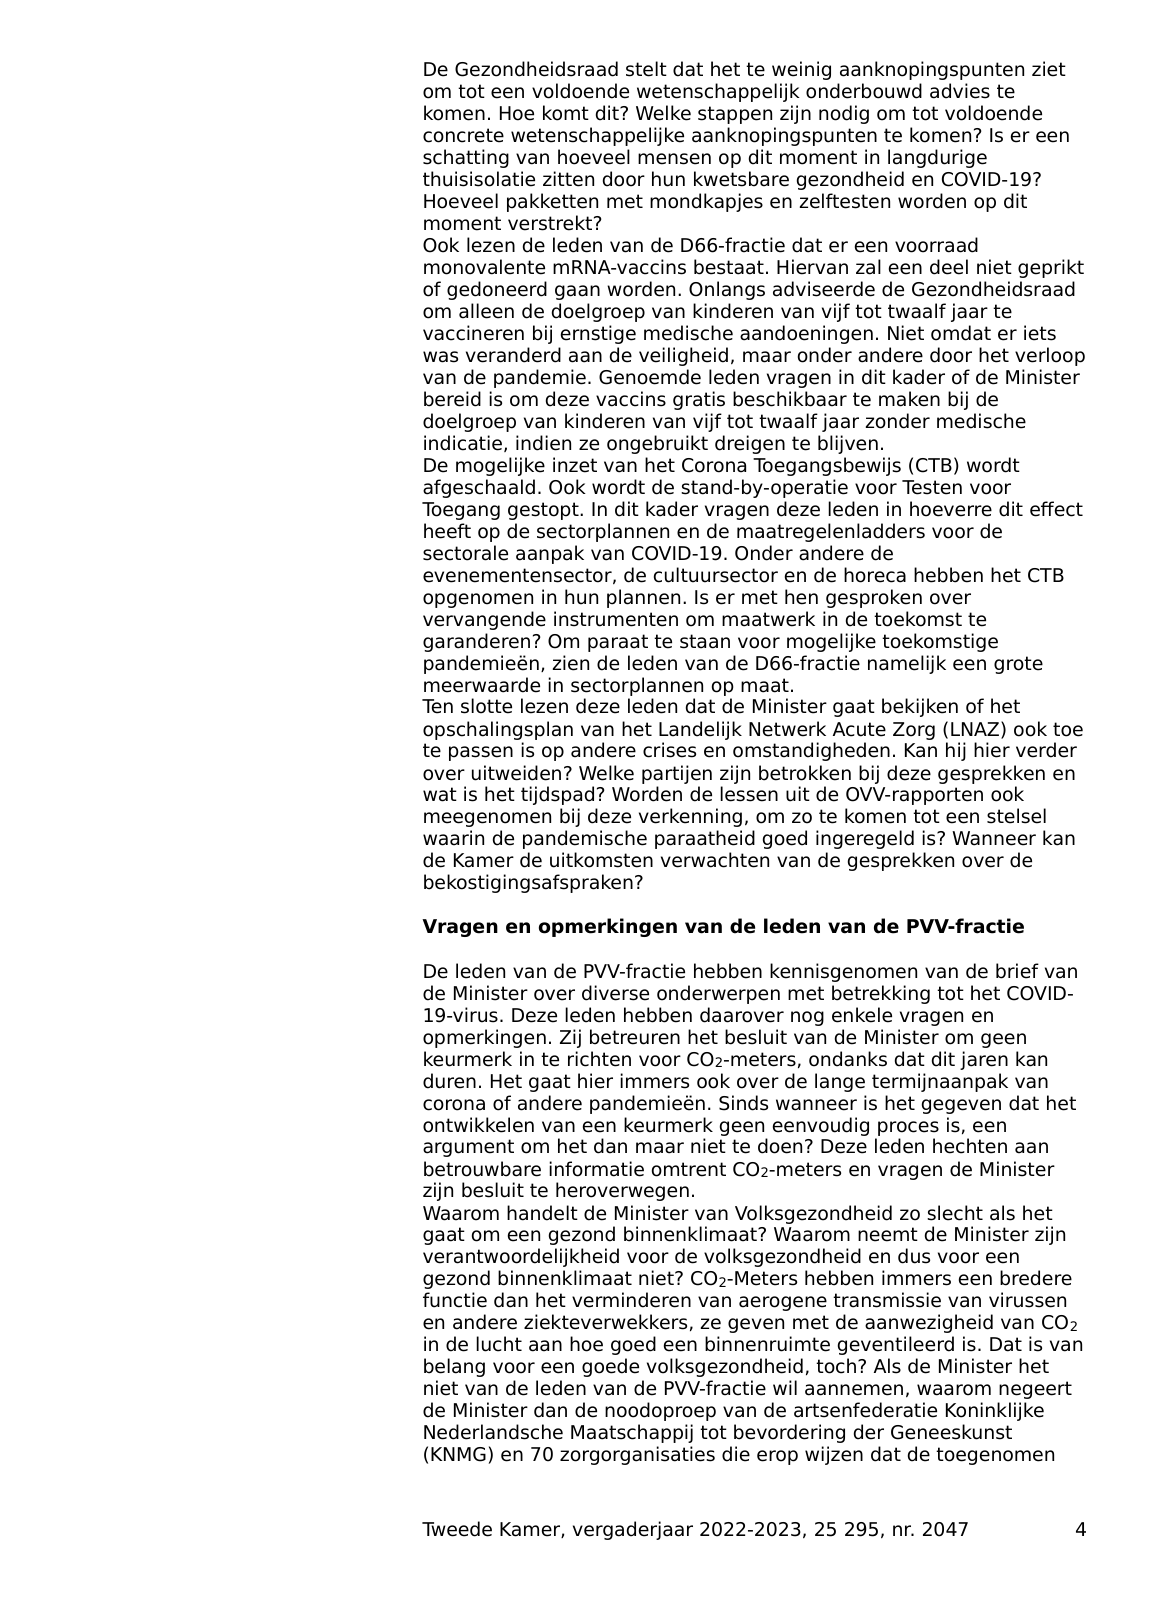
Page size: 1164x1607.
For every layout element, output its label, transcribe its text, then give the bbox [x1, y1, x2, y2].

text Ook lezen de leden van de D66-fractie dat er een voorraad monovalente mRNA-vaccins bestaat. Hiervan zal een deel niet geprikt of gedoneerd gaan worden. Onlangs adviseerde de Gezondheidsraad om alleen de doelgroep van kinderen van vijf tot twaalf jaar te vaccineren bij ernstige medische aandoeningen. Niet omdat er iets was veranderd aan de veiligheid, maar onder andere door het verloop van de pandemie. Genoemde leden vragen in dit kader of de Minister bereid is om deze vaccins gratis beschikbaar te maken bij de doelgroep van kinderen van vijf tot twaalf jaar zonder medische indicatie, indien ze ongebruikt dreigen te blijven. [422, 235, 1087, 455]
text Waarom handelt de Minister van Volksgezondheid zo slecht als het gaat om een gezond binnenklimaat? Waarom neemt de Minister zijn verantwoordelijkheid voor de volksgezondheid en dus voor een gezond binnenklimaat niet? CO2-Meters hebben immers een bredere functie dan het verminderen van aerogene transmissie van virussen en andere ziekteverwekkers, ze geven met de aanwezigheid van CO2 in de lucht aan hoe goed een binnenruimte geventileerd is. Dat is van belang voor een goede volksgezondheid, toch? Als de Minister het niet van de leden van de PVV-fractie wil aannemen, waarom negeert de Minister dan de noodoproep van de artsenfederatie Koninklijke Nederlandsche Maatschappij tot bevordering der Geneeskunst (KNMG) en 70 zorgorganisaties die erop wijzen dat de toegenomen [422, 1202, 1087, 1466]
text De mogelijke inzet van het Corona Toegangsbewijs (CTB) wordt afgeschaald. Ook wordt de stand-by-operatie voor Testen voor Toegang gestopt. In dit kader vragen deze leden in hoeverre dit effect heeft op de sectorplannen en de maatregelenladders voor de sectorale aanpak van COVID-19. Onder andere de evenementensector, de cultuursector en de horeca hebben het CTB opgenomen in hun plannen. Is er met hen gesproken over vervangende instrumenten om maatwerk in de toekomst te garanderen? Om paraat te staan voor mogelijke toekomstige pandemieën, zien de leden van de D66-fractie namelijk een grote meerwaarde in sectorplannen op maat. [422, 455, 1087, 696]
text De leden van de PVV-fractie hebben kennisgenomen van de brief van de Minister over diverse onderwerpen met betrekking tot het COVID-19-virus. Deze leden hebben daarover nog enkele vragen en opmerkingen. Zij betreuren het besluit van de Minister om geen keurmerk in te richten voor CO2-meters, ondanks dat dit jaren kan duren. Het gaat hier immers ook over de lange termijnaanpak van corona of andere pandemieën. Sinds wanneer is het gegeven dat het ontwikkelen van een keurmerk geen eenvoudig proces is, een argument om het dan maar niet te doen? Deze leden hechten aan betrouwbare informatie omtrent CO2-meters en vragen de Minister zijn besluit te heroverwegen. [422, 961, 1087, 1202]
text De Gezondheidsraad stelt dat het te weinig aanknopingspunten ziet om tot een voldoende wetenschappelijk onderbouwd advies te komen. Hoe komt dit? Welke stappen zijn nodig om tot voldoende concrete wetenschappelijke aanknopingspunten te komen? Is er een schatting van hoeveel mensen op dit moment in langdurige thuisisolatie zitten door hun kwetsbare gezondheid en COVID-19? Hoeveel pakketten met mondkapjes en zelftesten worden op dit moment verstrekt? [422, 59, 1087, 235]
subtitle Vragen en opmerkingen van de leden van de PVV-fractie [422, 916, 1087, 938]
text Ten slotte lezen deze leden dat de Minister gaat bekijken of het opschalingsplan van het Landelijk Netwerk Acute Zorg (LNAZ) ook toe te passen is op andere crises en omstandigheden. Kan hij hier verder over uitweiden? Welke partijen zijn betrokken bij deze gesprekken en wat is het tijdspad? Worden de lessen uit de OVV-rapporten ook meegenomen bij deze verkenning, om zo te komen tot een stelsel waarin de pandemische paraatheid goed ingeregeld is? Wanneer kan de Kamer de uitkomsten verwachten van de gesprekken over de bekostigingsafspraken? [422, 696, 1087, 894]
